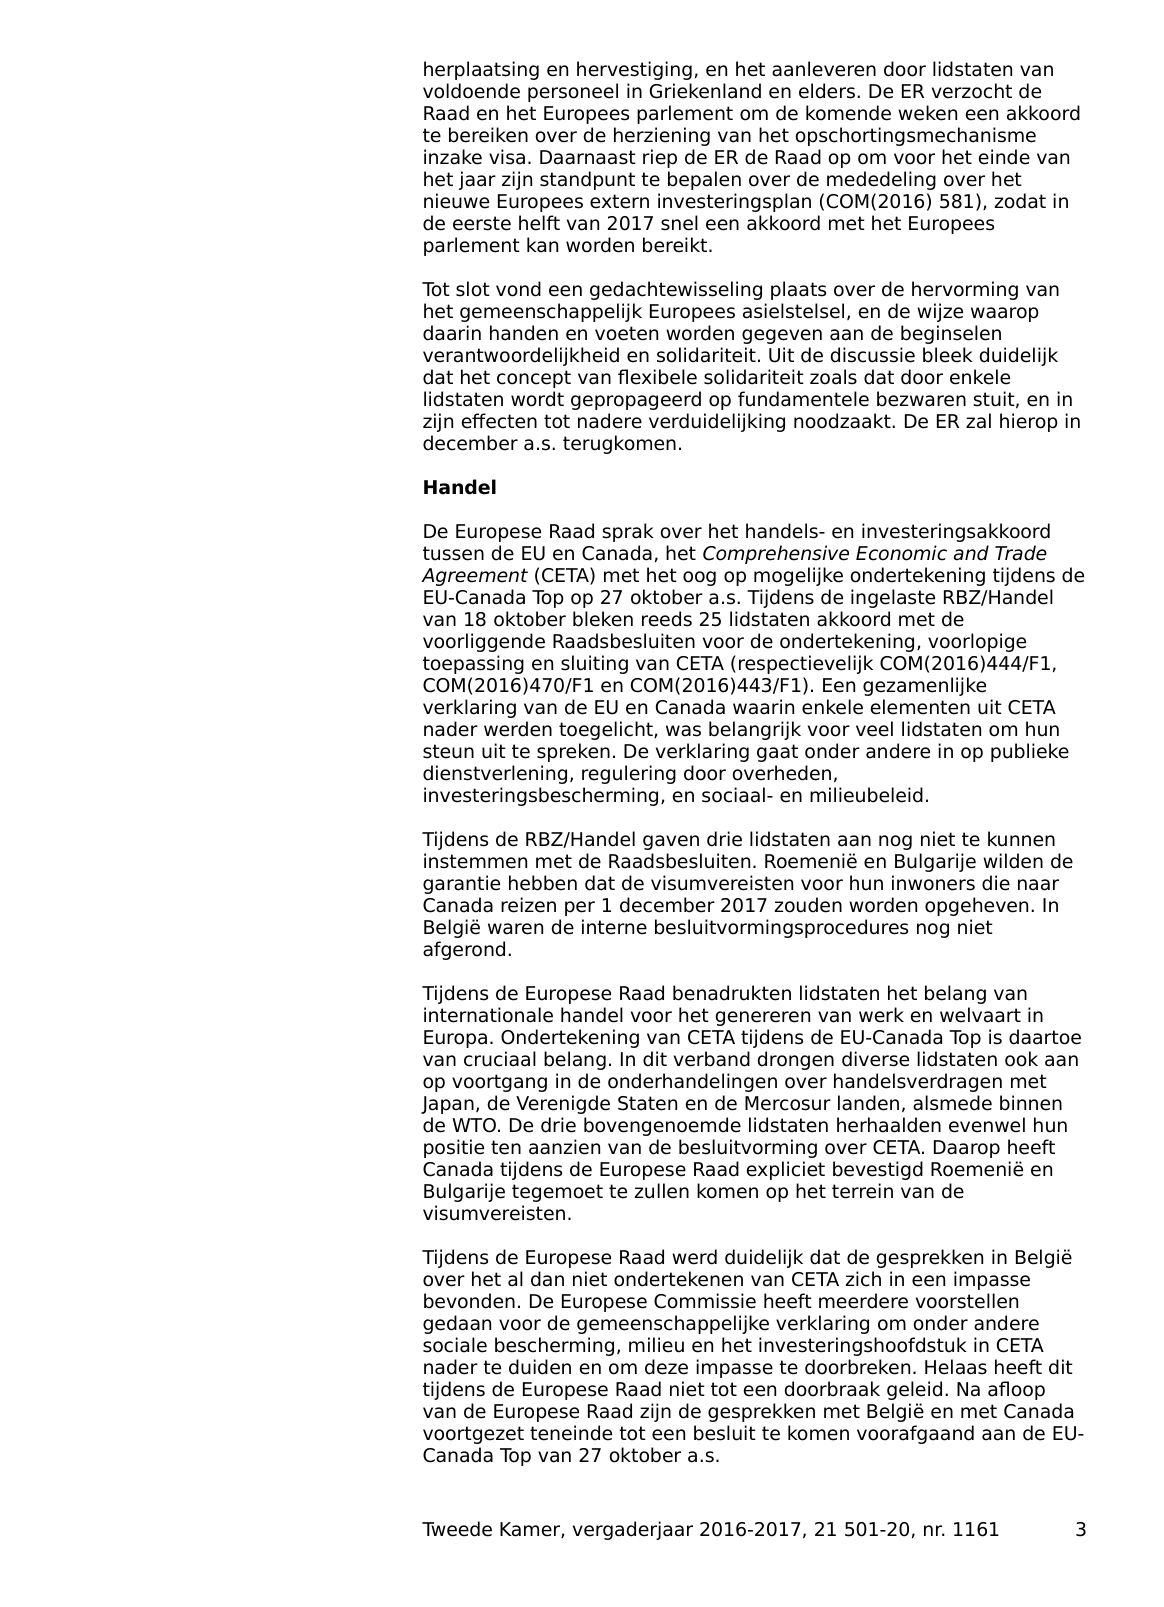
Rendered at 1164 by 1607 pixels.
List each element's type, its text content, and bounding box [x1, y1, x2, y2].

text Tijdens de RBZ/Handel gaven drie lidstaten aan nog niet te kunnen instemmen met de Raadsbesluiten. Roemenië en Bulgarije wilden de garantie hebben dat de visumvereisten voor hun inwoners die naar Canada reizen per 1 december 2017 zouden worden opgeheven. In België waren de interne besluitvormingsprocedures nog niet afgerond. [422, 829, 1087, 961]
text Tot slot vond een gedachtewisseling plaats over de hervorming van het gemeenschappelijk Europees asielstelsel, en de wijze waarop daarin handen en voeten worden gegeven aan de beginselen verantwoordelijkheid en solidariteit. Uit de discussie bleek duidelijk dat het concept van flexibele solidariteit zoals dat door enkele lidstaten wordt gepropageerd op fundamentele bezwaren stuit, en in zijn effecten tot nadere verduidelijking noodzaakt. De ER zal hierop in december a.s. terugkomen. [422, 279, 1087, 455]
text Tijdens de Europese Raad werd duidelijk dat de gesprekken in België over het al dan niet ondertekenen van CETA zich in een impasse bevonden. De Europese Commissie heeft meerdere voorstellen gedaan voor de gemeenschappelijke verklaring om onder andere sociale bescherming, milieu en het investeringshoofdstuk in CETA nader te duiden en om deze impasse te doorbreken. Helaas heeft dit tijdens de Europese Raad niet tot een doorbraak geleid. Na afloop van de Europese Raad zijn de gesprekken met België en met Canada voortgezet teneinde tot een besluit te komen voorafgaand aan de EU-Canada Top van 27 oktober a.s. [422, 1247, 1087, 1467]
text De Europese Raad sprak over het handels- en investeringsakkoord tussen de EU en Canada, het Comprehensive Economic and Trade Agreement (CETA) met het oog op mogelijke ondertekening tijdens de EU-Canada Top op 27 oktober a.s. Tijdens de ingelaste RBZ/Handel van 18 oktober bleken reeds 25 lidstaten akkoord met de voorliggende Raadsbesluiten voor de ondertekening, voorlopige toepassing en sluiting van CETA (respectievelijk COM(2016)444/F1, COM(2016)470/F1 en COM(2016)443/F1). Een gezamenlijke verklaring van de EU en Canada waarin enkele elementen uit CETA nader werden toegelicht, was belangrijk voor veel lidstaten om hun steun uit te spreken. De verklaring gaat onder andere in op publieke dienstverlening, regulering door overheden, investeringsbescherming, en sociaal- en milieubeleid. [422, 521, 1087, 807]
text Tijdens de Europese Raad benadrukten lidstaten het belang van internationale handel voor het genereren van werk en welvaart in Europa. Ondertekening van CETA tijdens de EU-Canada Top is daartoe van cruciaal belang. In dit verband drongen diverse lidstaten ook aan op voortgang in de onderhandelingen over handelsverdragen met Japan, de Verenigde Staten en de Mercosur landen, alsmede binnen de WTO. De drie bovengenoemde lidstaten herhaalden evenwel hun positie ten aanzien van de besluitvorming over CETA. Daarop heeft Canada tijdens de Europese Raad expliciet bevestigd Roemenië en Bulgarije tegemoet te zullen komen op het terrein van de visumvereisten. [422, 983, 1087, 1225]
text herplaatsing en hervestiging, en het aanleveren door lidstaten van voldoende personeel in Griekenland en elders. De ER verzocht de Raad en het Europees parlement om de komende weken een akkoord te bereiken over de herziening van het opschortingsmechanisme inzake visa. Daarnaast riep de ER de Raad op om voor het einde van het jaar zijn standpunt te bepalen over de mededeling over het nieuwe Europees extern investeringsplan (COM(2016) 581), zodat in de eerste helft van 2017 snel een akkoord met het Europees parlement kan worden bereikt. [422, 59, 1087, 257]
subtitle Handel [422, 477, 1087, 499]
